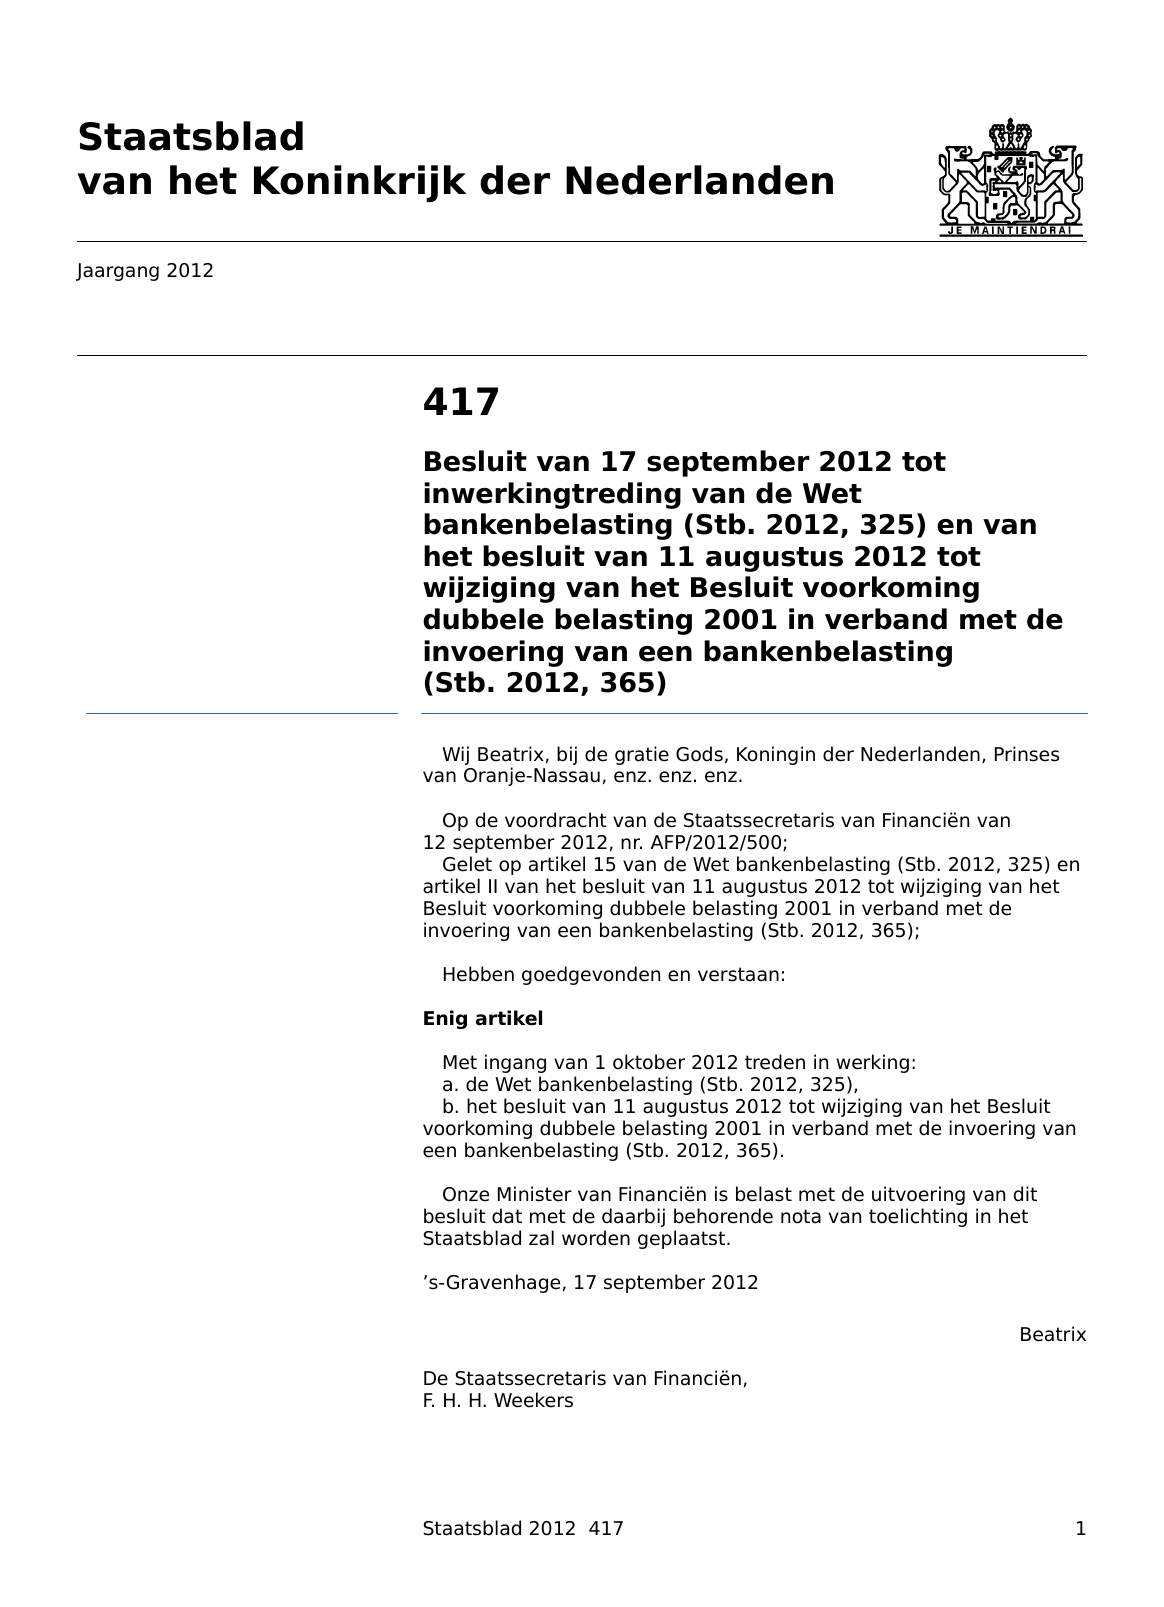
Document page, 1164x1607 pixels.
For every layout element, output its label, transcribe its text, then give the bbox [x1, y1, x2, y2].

text Gelet op artikel 15 van de Wet bankenbelasting (Stb. 2012, 325) en artikel II van het besluit van 11 augustus 2012 tot wijziging van het Besluit voorkoming dubbele belasting 2001 in verband met de invoering van een bankenbelasting (Stb. 2012, 365); [422, 853, 1087, 941]
text Wij Beatrix, bij de gratie Gods, Koningin der Nederlanden, Prinses van Oranje-Nassau, enz. enz. enz. [422, 743, 1087, 787]
text De Staatssecretaris van Financiën, F. H. H. Weekers [422, 1368, 1087, 1412]
text Met ingang van 1 oktober 2012 treden in werking: [422, 1052, 1087, 1074]
text Onze Minister van Financiën is belast met de uitvoering van dit besluit dat met de daarbij behorende nota van toelichting in het Staatsblad zal worden geplaatst. [422, 1184, 1087, 1250]
picture [936, 115, 1087, 240]
subtitle 417 [422, 381, 1087, 424]
text b. het besluit van 11 augustus 2012 tot wijziging van het Besluit voorkoming dubbele belasting 2001 in verband met de invoering van een bankenbelasting (Stb. 2012, 365). [422, 1096, 1087, 1162]
subtitle Enig artikel [422, 1008, 1087, 1030]
text a. de Wet bankenbelasting (Stb. 2012, 325), [422, 1074, 1087, 1096]
text Beatrix [422, 1324, 1087, 1346]
text Hebben goedgevonden en verstaan: [422, 964, 1087, 986]
text Besluit van 17 september 2012 tot inwerkingtreding van de Wet bankenbelasting (Stb. 2012, 325) en van het besluit van 11 augustus 2012 tot wijziging van het Besluit voorkoming dubbele belasting 2001 in verband met de invoering van een bankenbelasting (Stb. 2012, 365) [422, 447, 1087, 699]
text ’s-Gravenhage, 17 september 2012 [422, 1272, 1087, 1294]
table_cell Jaargang 2012 [77, 242, 1087, 355]
table_header [886, 100, 1087, 241]
text Op de voordracht van de Staatssecretaris van Financiën van 12 september 2012, nr. AFP/2012/500; [422, 809, 1087, 853]
table_header Staatsblad van het Koninkrijk der Nederlanden [77, 100, 886, 241]
